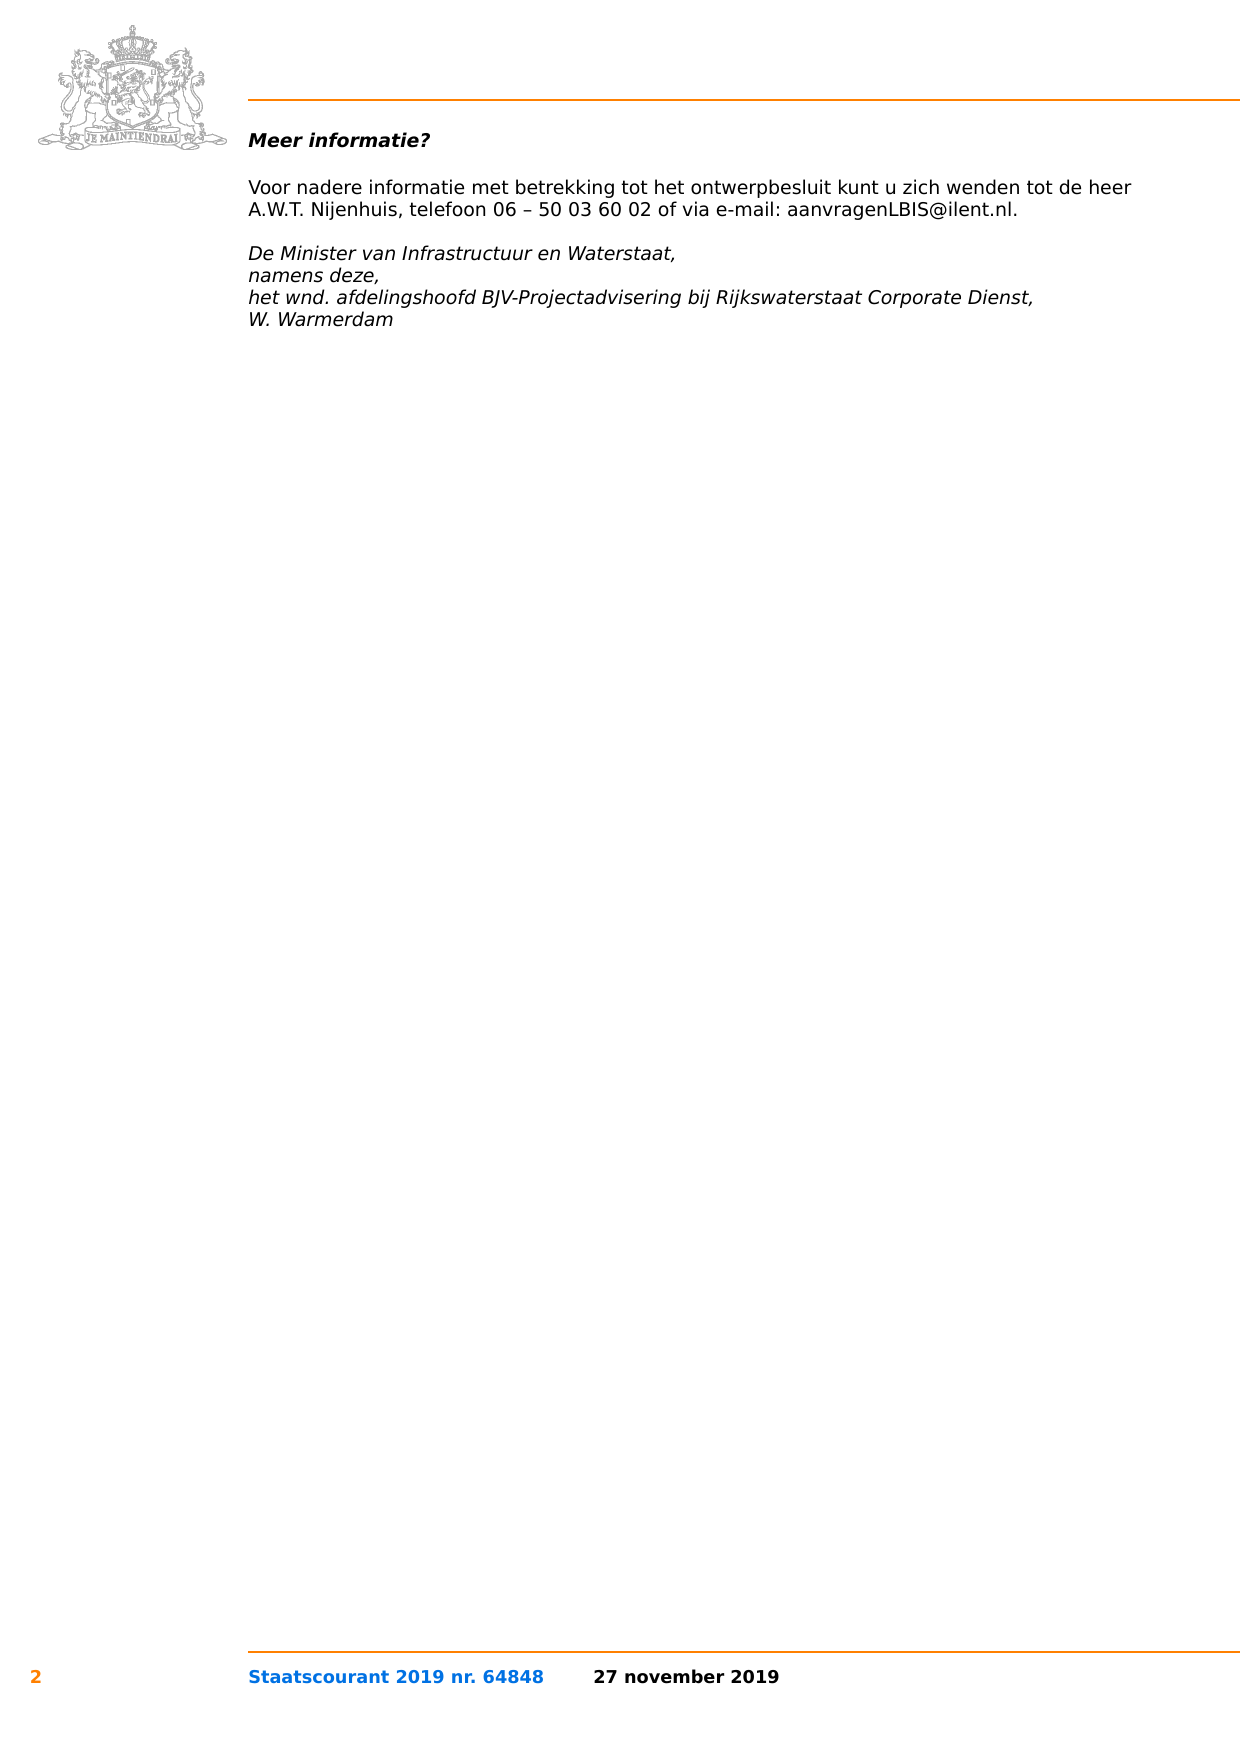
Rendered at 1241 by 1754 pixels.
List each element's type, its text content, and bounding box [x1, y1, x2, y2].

text De Minister van Infrastructuur en Waterstaat, namens deze, het wnd. afdelingshoofd BJV-Projectadvisering bij Rijkswaterstaat Corporate Dienst, W. Warmerdam [248, 243, 1163, 331]
subtitle Meer informatie? [248, 130, 1163, 152]
picture [38, 25, 227, 150]
text Voor nadere informatie met betrekking tot het ontwerpbesluit kunt u zich wenden tot de heer A.W.T. Nijenhuis, telefoon 06 – 50 03 60 02 of via e-mail: aanvragenLBIS@ilent.nl. [248, 177, 1163, 221]
